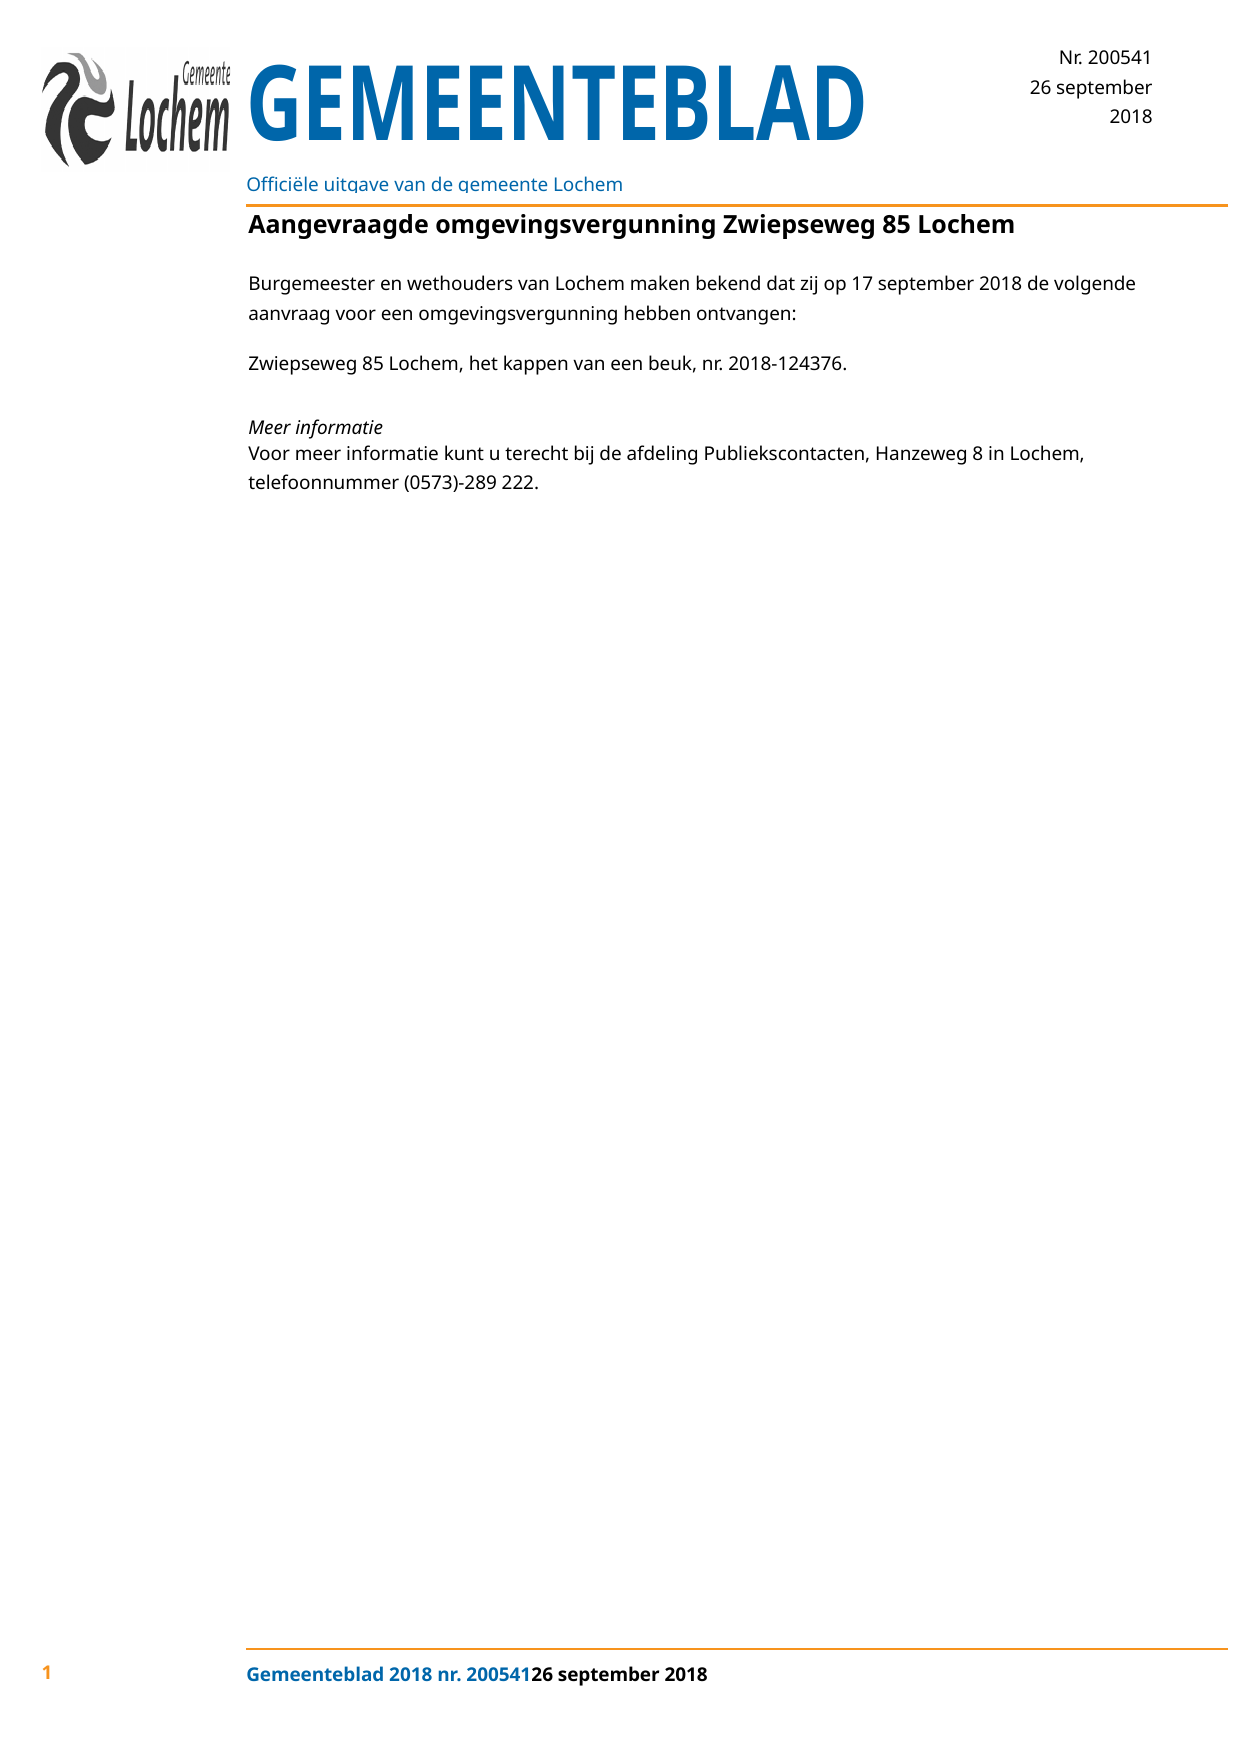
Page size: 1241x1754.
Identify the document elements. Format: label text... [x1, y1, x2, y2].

text Burgemeester en wethouders van Lochem maken bekend dat zij op 17 september 2018 de volgende aanvraag voor een omgevingsvergunning hebben ontvangen: [248, 270, 1152, 326]
picture [41, 47, 231, 172]
text Meer informatie [248, 414, 1152, 440]
text Aangevraagde omgevingsvergunning Zwiepseweg 85 Lochem [248, 207, 1152, 241]
text Voor meer informatie kunt u terecht bij de afdeling Publiekscontacten, Hanzeweg 8 in Lochem, telefoonnummer (0573)-289 222. [248, 440, 1152, 495]
text Zwiepseweg 85 Lochem, het kappen van een beuk, nr. 2018-124376. [248, 350, 1152, 376]
